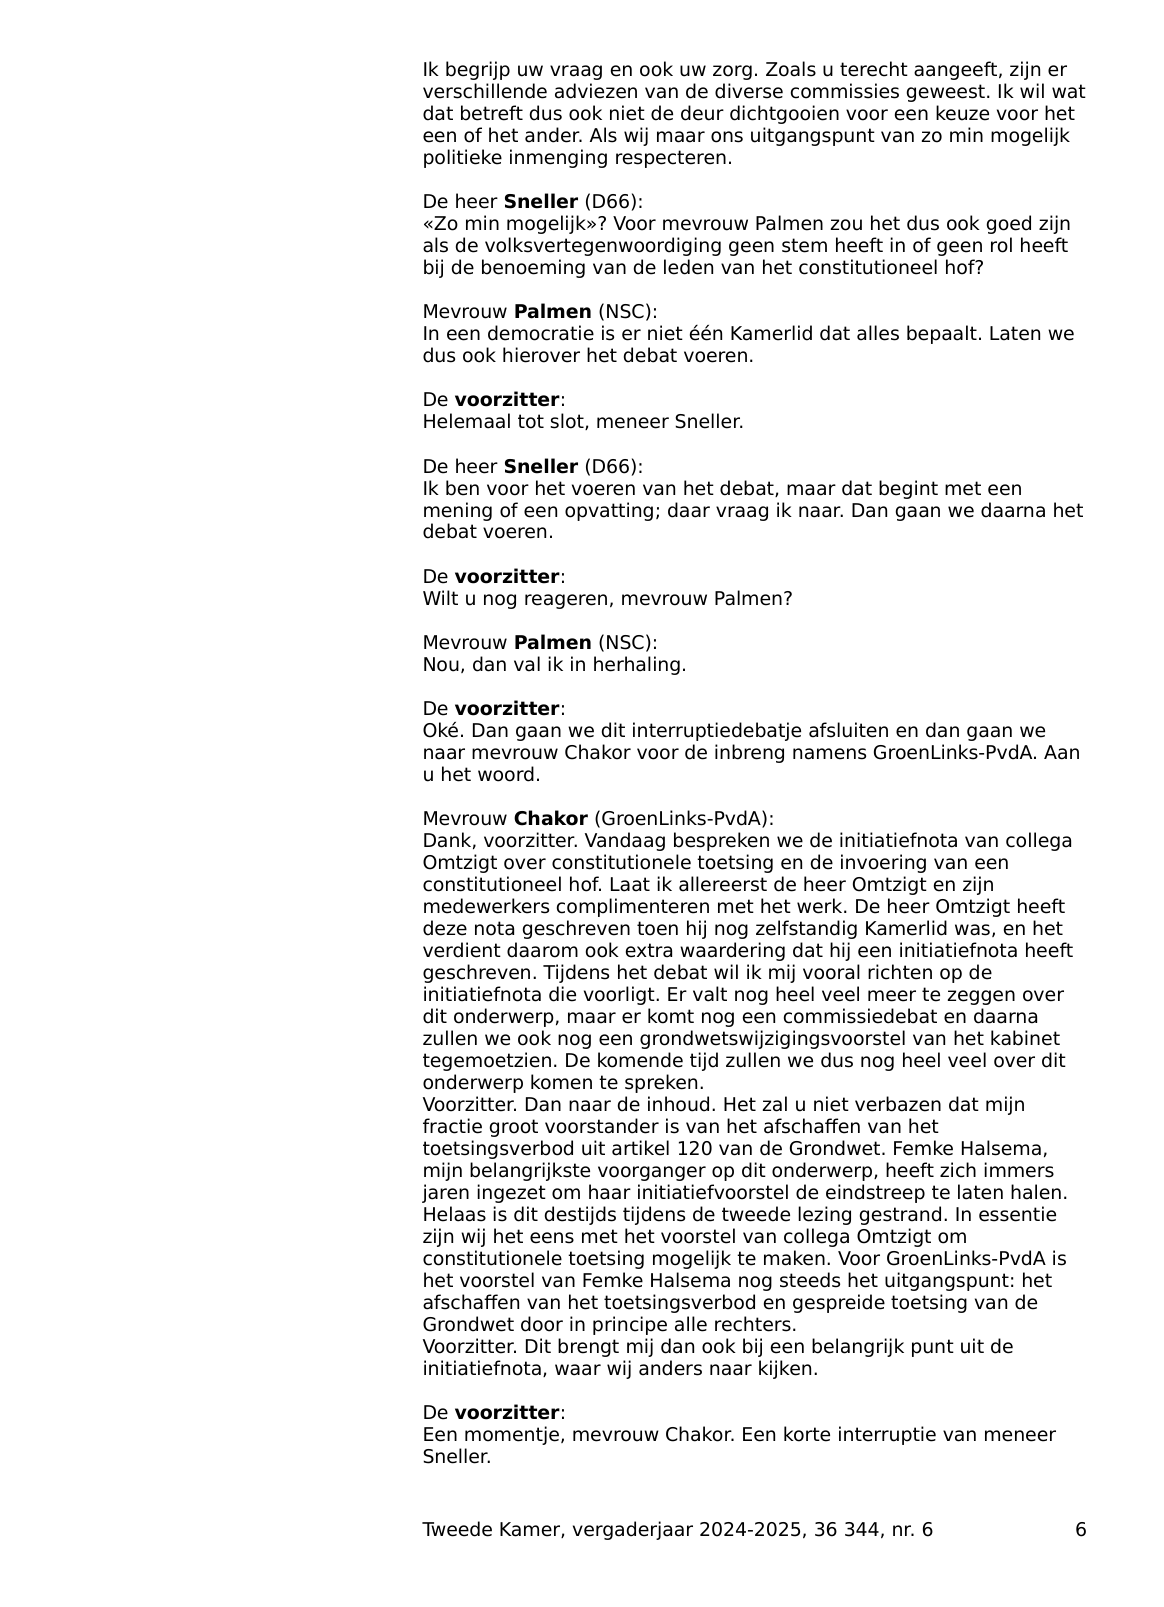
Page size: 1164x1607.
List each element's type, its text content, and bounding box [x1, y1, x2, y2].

text De heer Sneller (D66): [422, 456, 1087, 477]
text Mevrouw Palmen (NSC): [422, 301, 1087, 323]
text Voorzitter. Dan naar de inhoud. Het zal u niet verbazen dat mijn fractie groot voorstander is van het afschaffen van het toetsingsverbod uit artikel 120 van de Grondwet. Femke Halsema, mijn belangrijkste voorganger op dit onderwerp, heeft zich immers jaren ingezet om haar initiatiefvoorstel de eindstreep te laten halen. Helaas is dit destijds tijdens de tweede lezing gestrand. In essentie zijn wij het eens met het voorstel van collega Omtzigt om constitutionele toetsing mogelijk te maken. Voor GroenLinks-PvdA is het voorstel van Femke Halsema nog steeds het uitgangspunt: het afschaffen van het toetsingsverbod en gespreide toetsing van de Grondwet door in principe alle rechters. [422, 1094, 1087, 1336]
text Nou, dan val ik in herhaling. [422, 654, 1087, 676]
text De voorzitter: [422, 1402, 1087, 1424]
text Ik ben voor het voeren van het debat, maar dat begint met een mening of een opvatting; daar vraag ik naar. Dan gaan we daarna het debat voeren. [422, 477, 1087, 543]
text De voorzitter: [422, 389, 1087, 411]
text Dank, voorzitter. Vandaag bespreken we de initiatiefnota van collega Omtzigt over constitutionele toetsing en de invoering van een constitutioneel hof. Laat ik allereerst de heer Omtzigt en zijn medewerkers complimenteren met het werk. De heer Omtzigt heeft deze nota geschreven toen hij nog zelfstandig Kamerlid was, en het verdient daarom ook extra waardering dat hij een initiatiefnota heeft geschreven. Tijdens het debat wil ik mij vooral richten op de initiatiefnota die voorligt. Er valt nog heel veel meer te zeggen over dit onderwerp, maar er komt nog een commissiedebat en daarna zullen we ook nog een grondwetswijzigingsvoorstel van het kabinet tegemoetzien. De komende tijd zullen we dus nog heel veel over dit onderwerp komen te spreken. [422, 830, 1087, 1094]
text Voorzitter. Dit brengt mij dan ook bij een belangrijk punt uit de initiatiefnota, waar wij anders naar kijken. [422, 1336, 1087, 1379]
text «Zo min mogelijk»? Voor mevrouw Palmen zou het dus ook goed zijn als de volksvertegenwoordiging geen stem heeft in of geen rol heeft bij de benoeming van de leden van het constitutioneel hof? [422, 213, 1087, 279]
text Helemaal tot slot, meneer Sneller. [422, 411, 1087, 433]
text Mevrouw Palmen (NSC): [422, 632, 1087, 654]
text Oké. Dan gaan we dit interruptiedebatje afsluiten en dan gaan we naar mevrouw Chakor voor de inbreng namens GroenLinks-PvdA. Aan u het woord. [422, 720, 1087, 786]
text De voorzitter: [422, 698, 1087, 720]
text Ik begrijp uw vraag en ook uw zorg. Zoals u terecht aangeeft, zijn er verschillende adviezen van de diverse commissies geweest. Ik wil wat dat betreft dus ook niet de deur dichtgooien voor een keuze voor het een of het ander. Als wij maar ons uitgangspunt van zo min mogelijk politieke inmenging respecteren. [422, 59, 1087, 169]
text Wilt u nog reageren, mevrouw Palmen? [422, 588, 1087, 609]
text Een momentje, mevrouw Chakor. Een korte interruptie van meneer Sneller. [422, 1424, 1087, 1468]
text Mevrouw Chakor (GroenLinks-PvdA): [422, 808, 1087, 830]
text De voorzitter: [422, 566, 1087, 588]
text In een democratie is er niet één Kamerlid dat alles bepaalt. Laten we dus ook hierover het debat voeren. [422, 323, 1087, 367]
text De heer Sneller (D66): [422, 191, 1087, 213]
